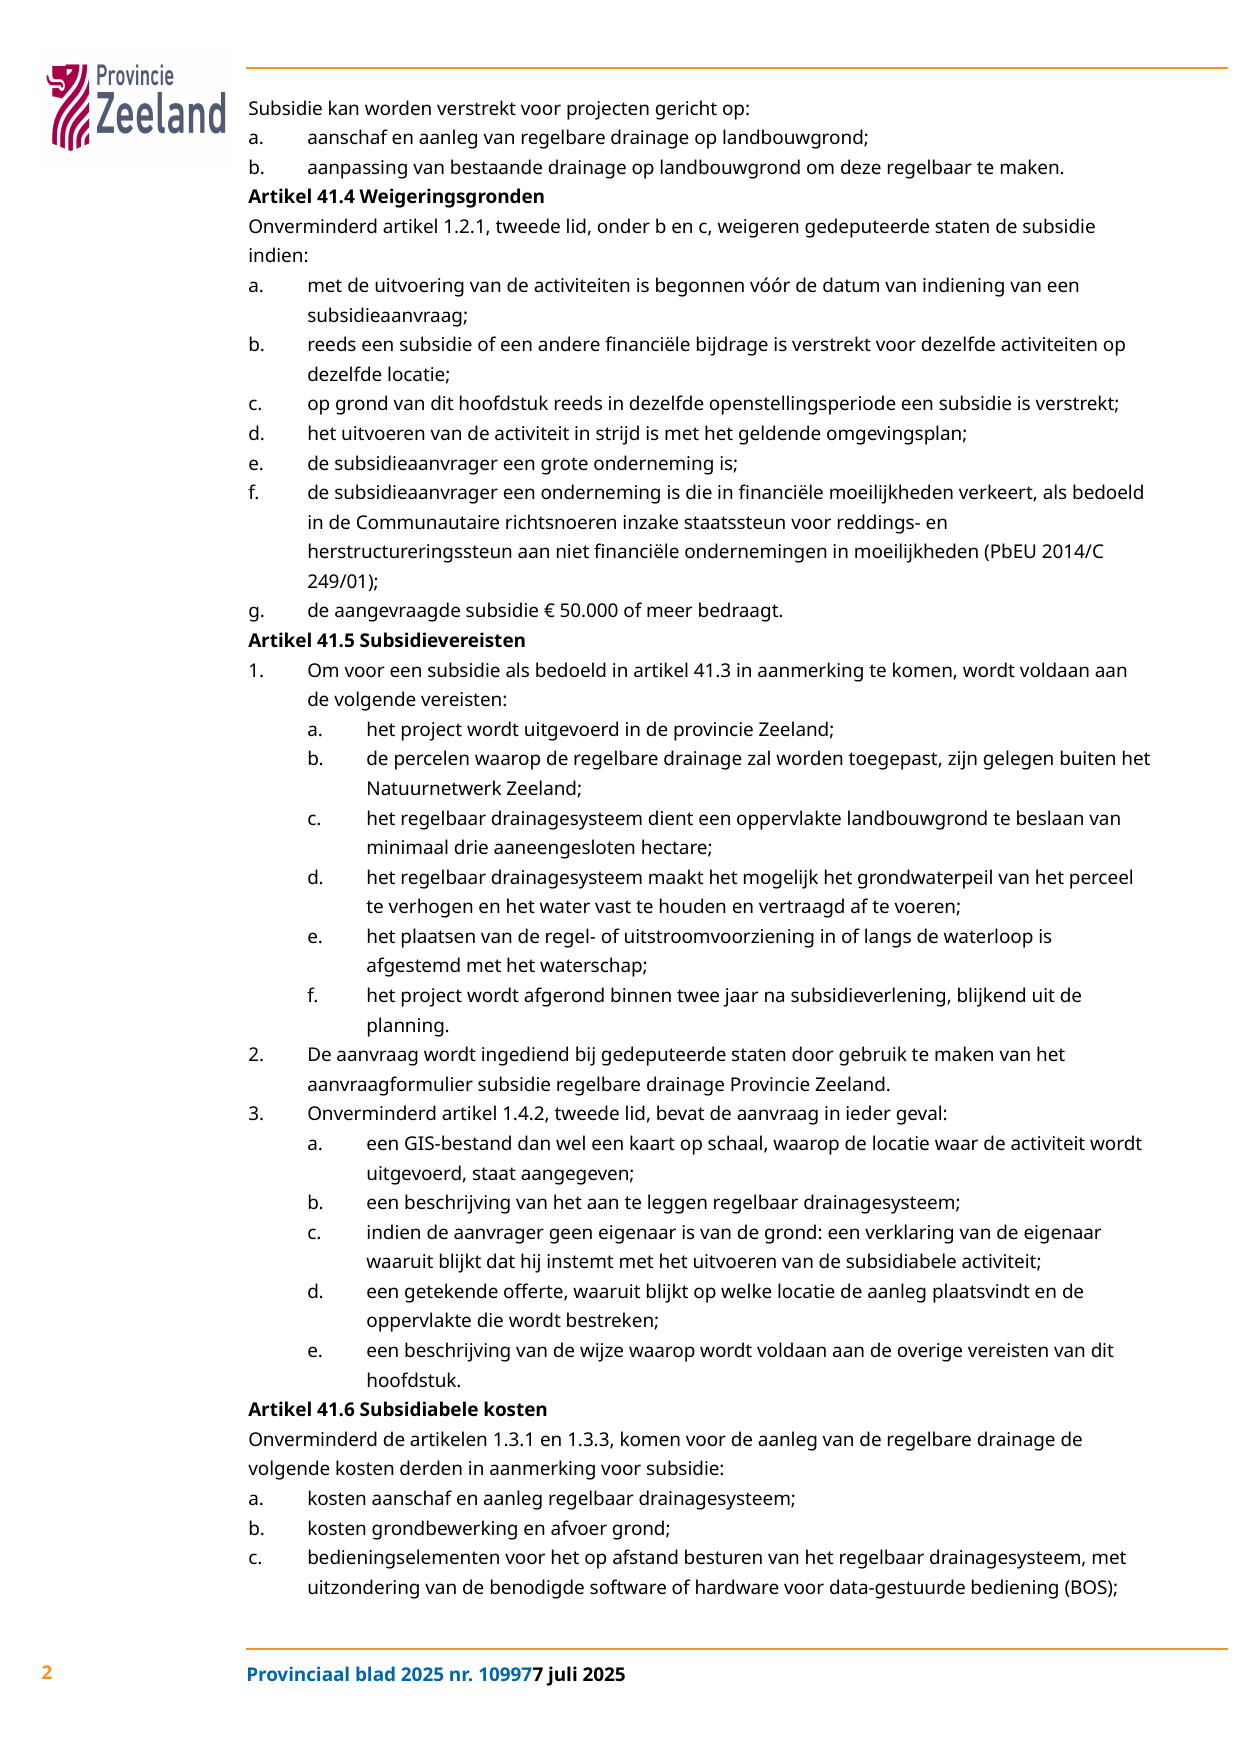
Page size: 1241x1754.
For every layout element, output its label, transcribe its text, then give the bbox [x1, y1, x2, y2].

list een beschrijving van de wijze waarop wordt voldaan aan de overige vereisten van dit hoofdstuk. [307, 1337, 1152, 1393]
list de percelen waarop de regelbare drainage zal worden toegepast, zijn gelegen buiten het Natuurnetwerk Zeeland; [307, 746, 1152, 801]
list de aangevraagde subsidie € 50.000 of meer bedraagt. [248, 598, 1152, 623]
text Subsidie kan worden verstrekt voor projecten gericht op: [248, 95, 1152, 121]
list De aanvraag wordt ingediend bij gedeputeerde staten door gebruik te maken van het aanvraagformulier subsidie regelbare drainage Provincie Zeeland. [248, 1041, 1152, 1097]
list kosten aanschaf en aanleg regelbaar drainagesysteem; [248, 1485, 1152, 1511]
list indien de aanvrager geen eigenaar is van de grond: een verklaring van de eigenaar waaruit blijkt dat hij instemt met het uitvoeren van de subsidiabele activiteit; [307, 1219, 1152, 1274]
text Artikel 41.4 Weigeringsgronden [248, 183, 1152, 209]
list de subsidieaanvrager een grote onderneming is; [248, 450, 1152, 476]
list het plaatsen van de regel- of uitstroomvoorziening in of langs de waterloop is afgestemd met het waterschap; [307, 923, 1152, 978]
list het project wordt uitgevoerd in de provincie Zeeland; [307, 716, 1152, 742]
text Artikel 41.5 Subsidievereisten [248, 627, 1152, 653]
list Onverminderd artikel 1.4.2, tweede lid, bevat de aanvraag in ieder geval: [248, 1101, 1152, 1126]
list een GIS-bestand dan wel een kaart op schaal, waarop de locatie waar de activiteit wordt uitgevoerd, staat aangegeven; [307, 1130, 1152, 1186]
list reeds een subsidie of een andere financiële bijdrage is verstrekt voor dezelfde activiteiten op dezelfde locatie; [248, 331, 1152, 387]
list met de uitvoering van de activiteiten is begonnen vóór de datum van indiening van een subsidieaanvraag; [248, 272, 1152, 328]
list het regelbaar drainagesysteem maakt het mogelijk het grondwaterpeil van het perceel te verhogen en het water vast te houden en vertraagd af te voeren; [307, 864, 1152, 919]
list het project wordt afgerond binnen twee jaar na subsidieverlening, blijkend uit de planning. [307, 982, 1152, 1038]
picture [41, 47, 231, 172]
list een getekende offerte, waaruit blijkt op welke locatie de aanleg plaatsvindt en de oppervlakte die wordt bestreken; [307, 1278, 1152, 1333]
list de subsidieaanvrager een onderneming is die in financiële moeilijkheden verkeert, als bedoeld in de Communautaire richtsnoeren inzake staatssteun voor reddings- en herstructureringssteun aan niet financiële ondernemingen in moeilijkheden (PbEU 2014/C 249/01); [248, 479, 1152, 594]
list kosten grondbewerking en afvoer grond; [248, 1515, 1152, 1541]
list aanschaf en aanleg van regelbare drainage op landbouwgrond; [248, 124, 1152, 150]
text Artikel 41.6 Subsidiabele kosten [248, 1396, 1152, 1422]
list een beschrijving van het aan te leggen regelbaar drainagesysteem; [307, 1189, 1152, 1215]
list het uitvoeren van de activiteit in strijd is met het geldende omgevingsplan; [248, 420, 1152, 446]
text Onverminderd artikel 1.2.1, tweede lid, onder b en c, weigeren gedeputeerde staten de subsidie indien: [248, 213, 1152, 268]
list het regelbaar drainagesysteem dient een oppervlakte landbouwgrond te beslaan van minimaal drie aaneengesloten hectare; [307, 805, 1152, 860]
list aanpassing van bestaande drainage op landbouwgrond om deze regelbaar te maken. [248, 154, 1152, 180]
text Onverminderd de artikelen 1.3.1 en 1.3.3, komen voor de aanleg van de regelbare drainage de volgende kosten derden in aanmerking voor subsidie: [248, 1426, 1152, 1481]
list op grond van dit hoofdstuk reeds in dezelfde openstellingsperiode een subsidie is verstrekt; [248, 391, 1152, 416]
list Om voor een subsidie als bedoeld in artikel 41.3 in aanmerking te komen, wordt voldaan aan de volgende vereisten: [248, 657, 1152, 712]
list bedieningselementen voor het op afstand besturen van het regelbaar drainagesysteem, met uitzondering van de benodigde software of hardware voor data-gestuurde bediening (BOS); [248, 1544, 1152, 1600]
